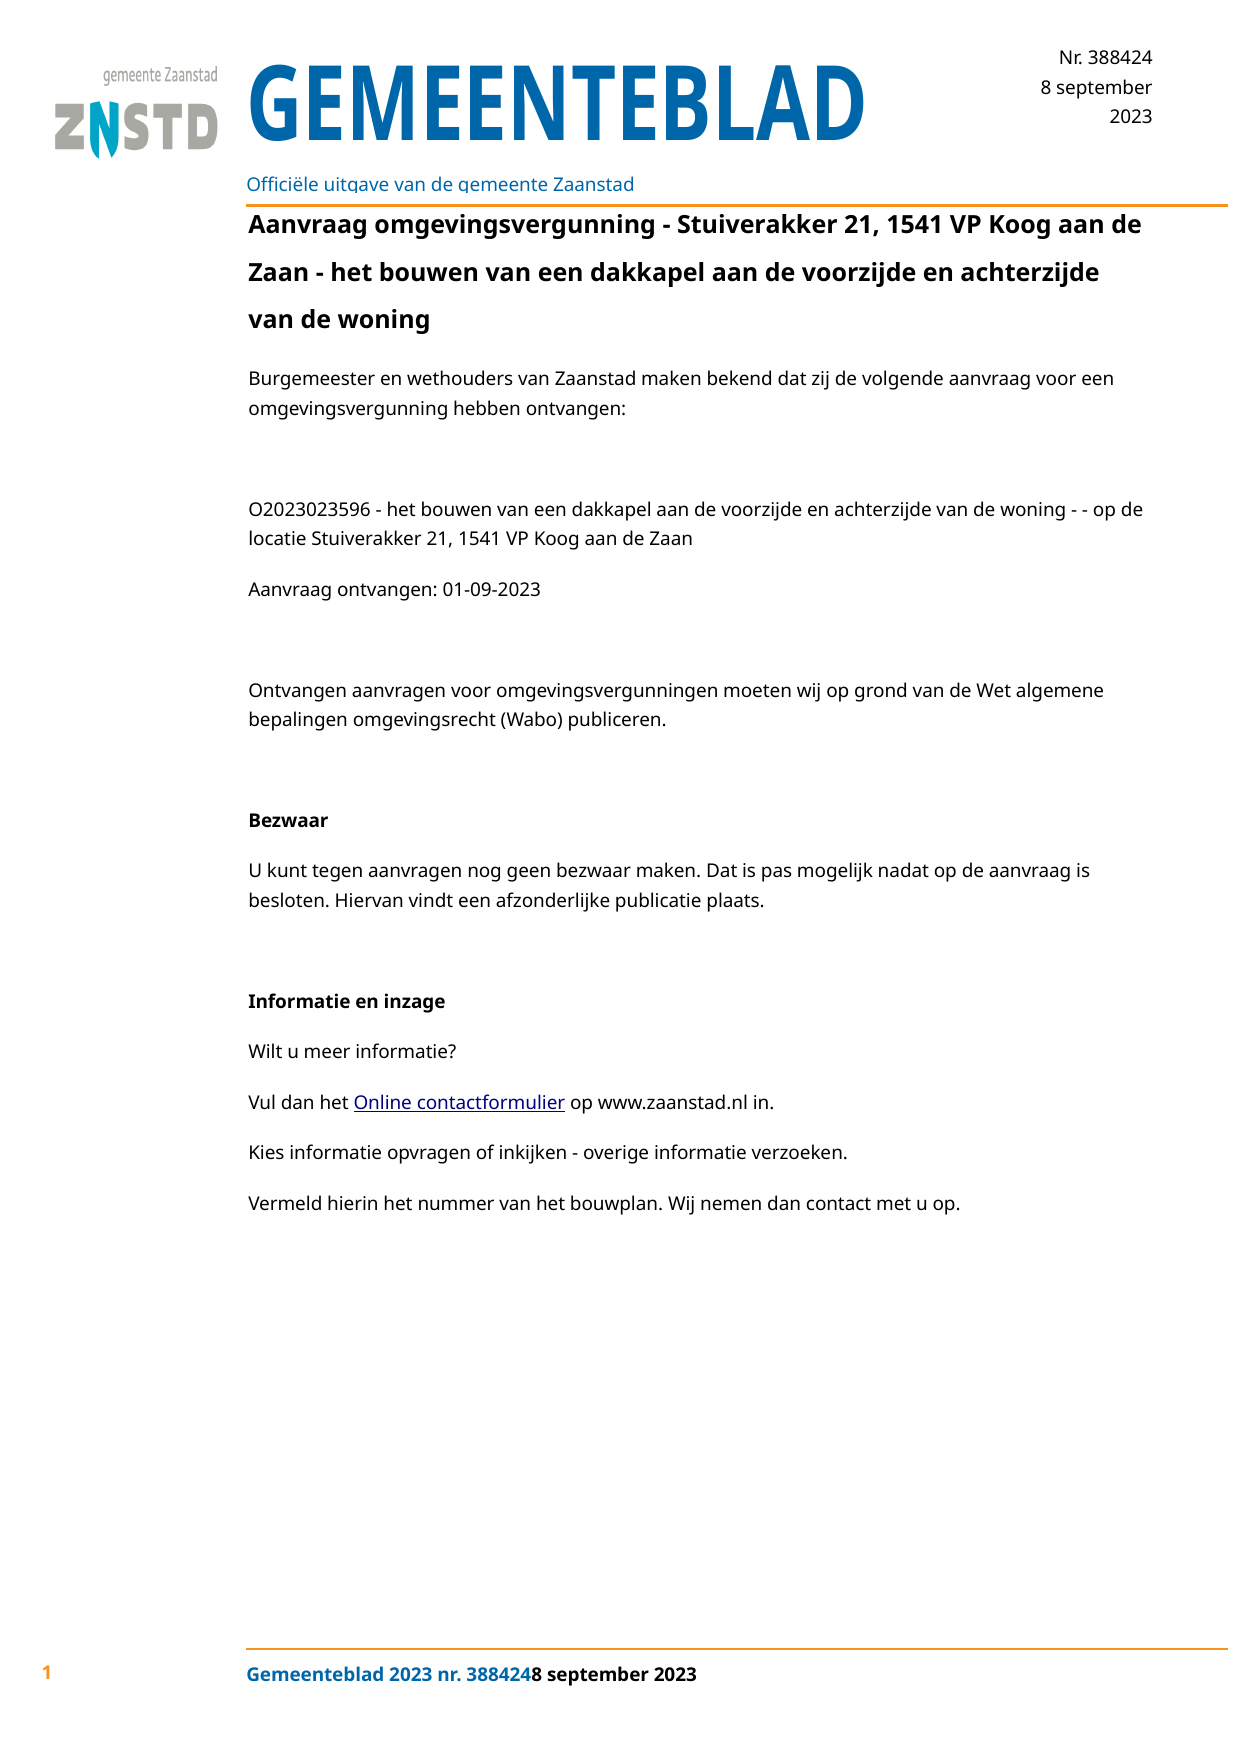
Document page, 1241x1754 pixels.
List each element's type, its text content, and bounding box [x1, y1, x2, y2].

text Bezwaar [248, 807, 1152, 833]
text Burgemeester en wethouders van Zaanstad maken bekend dat zij de volgende aanvraag voor een omgevingsvergunning hebben ontvangen: [248, 366, 1152, 421]
text Vul dan het Online contactformulier op www.zaanstad.nl in. [248, 1089, 1152, 1114]
text Wilt u meer informatie? [248, 1038, 1152, 1064]
text Informatie en inzage [248, 988, 1152, 1014]
text Aanvraag omgevingsvergunning - Stuiverakker 21, 1541 VP Koog aan de Zaan - het bouwen van een dakkapel aan de voorzijde en achterzijde van de woning [248, 207, 1152, 336]
text Aanvraag ontvangen: 01-09-2023 [248, 576, 1152, 602]
text Kies informatie opvragen of inkijken - overige informatie verzoeken. [248, 1139, 1152, 1165]
text Ontvangen aanvragen voor omgevingsvergunningen moeten wij op grond van de Wet algemene bepalingen omgevingsrecht (Wabo) publiceren. [248, 677, 1152, 732]
text O2023023596 - het bouwen van een dakkapel aan de voorzijde en achterzijde van de woning - - op de locatie Stuiverakker 21, 1541 VP Koog aan de Zaan [248, 496, 1152, 551]
text Vermeld hierin het nummer van het bouwplan. Wij nemen dan contact met u op. [248, 1190, 1152, 1215]
picture [41, 47, 231, 172]
text U kunt tegen aanvragen nog geen bezwaar maken. Dat is pas mogelijk nadat op de aanvraag is besloten. Hiervan vindt een afzonderlijke publicatie plaats. [248, 858, 1152, 913]
